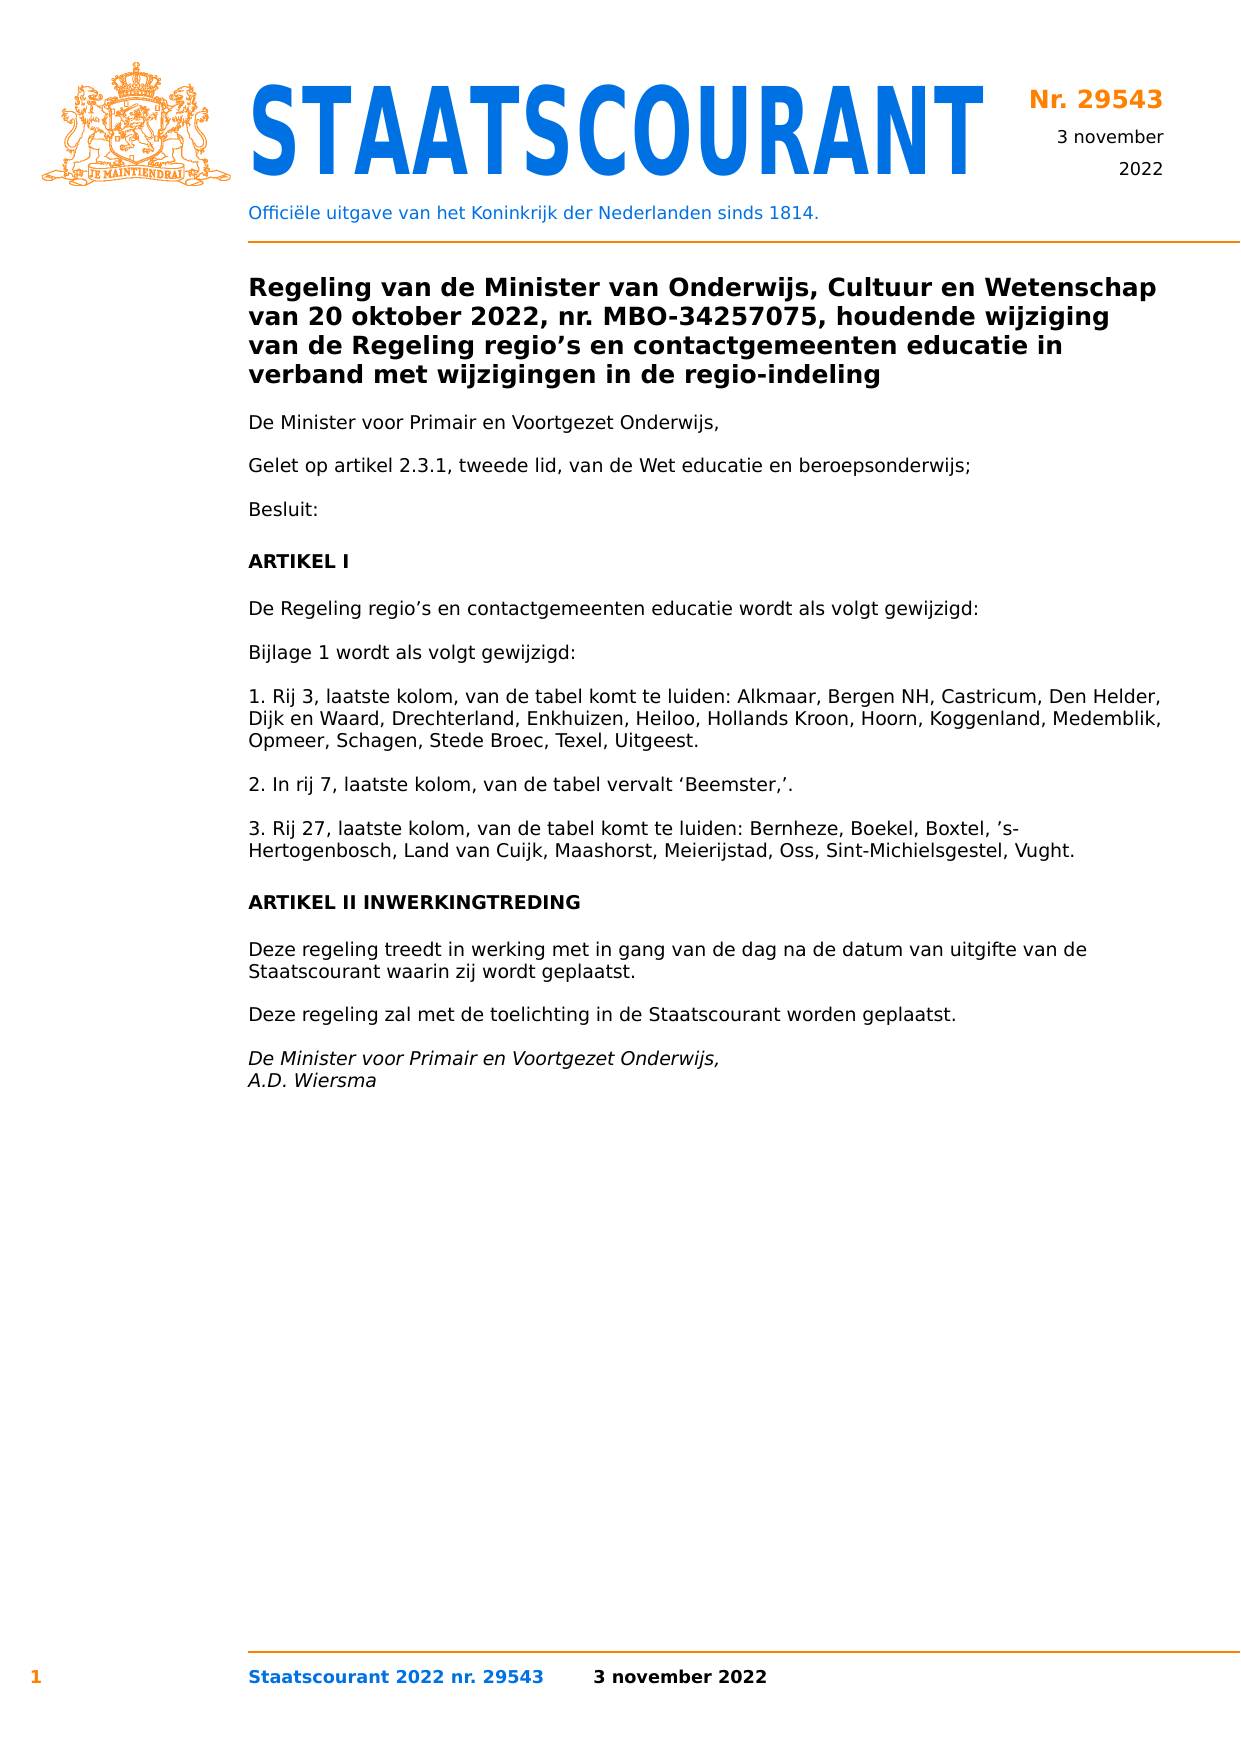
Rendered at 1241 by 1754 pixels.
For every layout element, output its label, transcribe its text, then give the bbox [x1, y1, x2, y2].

text De Regeling regio’s en contactgemeenten educatie wordt als volgt gewijzigd: [248, 598, 1163, 620]
table_header [25, 62, 248, 241]
subtitle ARTIKEL I [248, 551, 1163, 573]
table_header Nr. 29543 [998, 62, 1240, 121]
table_cell 3 november [998, 121, 1240, 153]
text 2. In rij 7, laatste kolom, van de tabel vervalt ‘Beemster,’. [248, 774, 1163, 796]
picture [41, 62, 231, 186]
subtitle Regeling van de Minister van Onderwijs, Cultuur en Wetenschap van 20 oktober 2022, nr. MBO-34257075, houdende wijziging van de Regeling regio’s en contactgemeenten educatie in verband met wijzigingen in de regio-indeling [248, 273, 1163, 390]
text Besluit: [248, 499, 1163, 521]
table_header STAATSCOURANT [248, 62, 998, 203]
text De Minister voor Primair en Voortgezet Onderwijs, [248, 412, 1163, 433]
text Bijlage 1 wordt als volgt gewijzigd: [248, 642, 1163, 664]
table_cell Officiële uitgave van het Koninkrijk der Nederlanden sinds 1814. [248, 203, 1240, 241]
text 1. Rij 3, laatste kolom, van de tabel komt te luiden: Alkmaar, Bergen NH, Castricum, Den Helder, Dijk en Waard, Drechterland, Enkhuizen, Heiloo, Hollands Kroon, Hoorn, Koggenland, Medemblik, Opmeer, Schagen, Stede Broec, Texel, Uitgeest. [248, 686, 1163, 752]
text 3. Rij 27, laatste kolom, van de tabel komt te luiden: Bernheze, Boekel, Boxtel, ’s-Hertogenbosch, Land van Cuijk, Maashorst, Meierijstad, Oss, Sint-Michielsgestel, Vught. [248, 818, 1163, 862]
text De Minister voor Primair en Voortgezet Onderwijs, A.D. Wiersma [248, 1048, 1163, 1092]
text Deze regeling treedt in werking met in gang van de dag na de datum van uitgifte van de Staatscourant waarin zij wordt geplaatst. [248, 938, 1163, 982]
text Gelet op artikel 2.3.1, tweede lid, van de Wet educatie en beroepsonderwijs; [248, 455, 1163, 477]
subtitle ARTIKEL II INWERKINGTREDING [248, 892, 1163, 913]
table_cell 2022 [998, 153, 1240, 203]
text Deze regeling zal met de toelichting in de Staatscourant worden geplaatst. [248, 1004, 1163, 1026]
